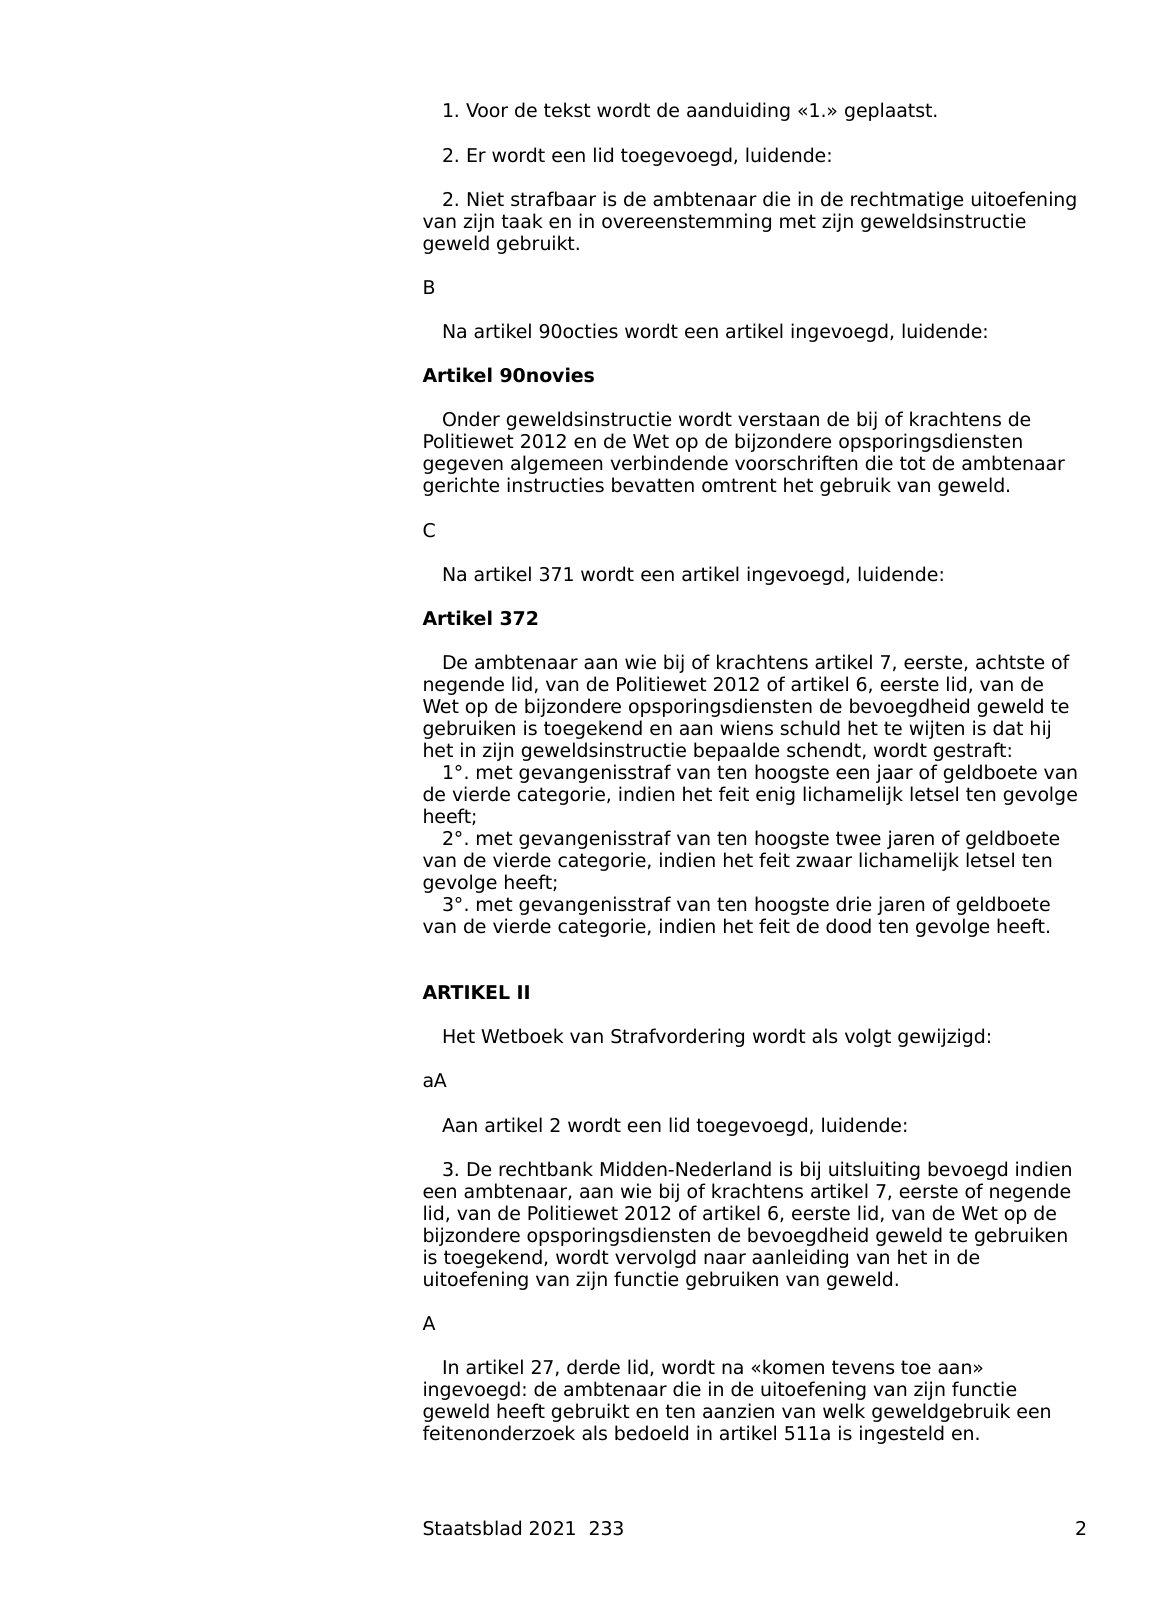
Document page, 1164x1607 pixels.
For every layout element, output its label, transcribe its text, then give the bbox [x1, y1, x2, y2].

text 1°. met gevangenisstraf van ten hoogste een jaar of geldboete van de vierde categorie, indien het feit enig lichamelijk letsel ten gevolge heeft; [422, 762, 1087, 828]
text 2°. met gevangenisstraf van ten hoogste twee jaren of geldboete van de vierde categorie, indien het feit zwaar lichamelijk letsel ten gevolge heeft; [422, 828, 1087, 894]
text In artikel 27, derde lid, wordt na «komen tevens toe aan» ingevoegd: de ambtenaar die in de uitoefening van zijn functie geweld heeft gebruikt en ten aanzien van welk geweldgebruik een feitenonderzoek als bedoeld in artikel 511a is ingesteld en. [422, 1357, 1087, 1445]
text Na artikel 90octies wordt een artikel ingevoegd, luidende: [422, 321, 1087, 343]
text 1. Voor de tekst wordt de aanduiding «1.» geplaatst. [422, 100, 1087, 122]
text 2. Er wordt een lid toegevoegd, luidende: [422, 144, 1087, 167]
subtitle Artikel 372 [422, 608, 1087, 630]
text C [422, 519, 1087, 541]
text Na artikel 371 wordt een artikel ingevoegd, luidende: [422, 564, 1087, 586]
text 3°. met gevangenisstraf van ten hoogste drie jaren of geldboete van de vierde categorie, indien het feit de dood ten gevolge heeft. [422, 894, 1087, 938]
text A [422, 1313, 1087, 1335]
subtitle Artikel 90novies [422, 365, 1087, 387]
text De ambtenaar aan wie bij of krachtens artikel 7, eerste, achtste of negende lid, van de Politiewet 2012 of artikel 6, eerste lid, van de Wet op de bijzondere opsporingsdiensten de bevoegdheid geweld te gebruiken is toegekend en aan wiens schuld het te wijten is dat hij het in zijn geweldsinstructie bepaalde schendt, wordt gestraft: [422, 652, 1087, 762]
text aA [422, 1070, 1087, 1092]
subtitle ARTIKEL II [422, 982, 1087, 1004]
text Onder geweldsinstructie wordt verstaan de bij of krachtens de Politiewet 2012 en de Wet op de bijzondere opsporingsdiensten gegeven algemeen verbindende voorschriften die tot de ambtenaar gerichte instructies bevatten omtrent het gebruik van geweld. [422, 409, 1087, 497]
text 3. De rechtbank Midden-Nederland is bij uitsluiting bevoegd indien een ambtenaar, aan wie bij of krachtens artikel 7, eerste of negende lid, van de Politiewet 2012 of artikel 6, eerste lid, van de Wet op de bijzondere opsporingsdiensten de bevoegdheid geweld te gebruiken is toegekend, wordt vervolgd naar aanleiding van het in de uitoefening van zijn functie gebruiken van geweld. [422, 1159, 1087, 1291]
text Het Wetboek van Strafvordering wordt als volgt gewijzigd: [422, 1026, 1087, 1048]
text B [422, 277, 1087, 299]
text 2. Niet strafbaar is de ambtenaar die in de rechtmatige uitoefening van zijn taak en in overeenstemming met zijn geweldsinstructie geweld gebruikt. [422, 189, 1087, 255]
text Aan artikel 2 wordt een lid toegevoegd, luidende: [422, 1114, 1087, 1137]
